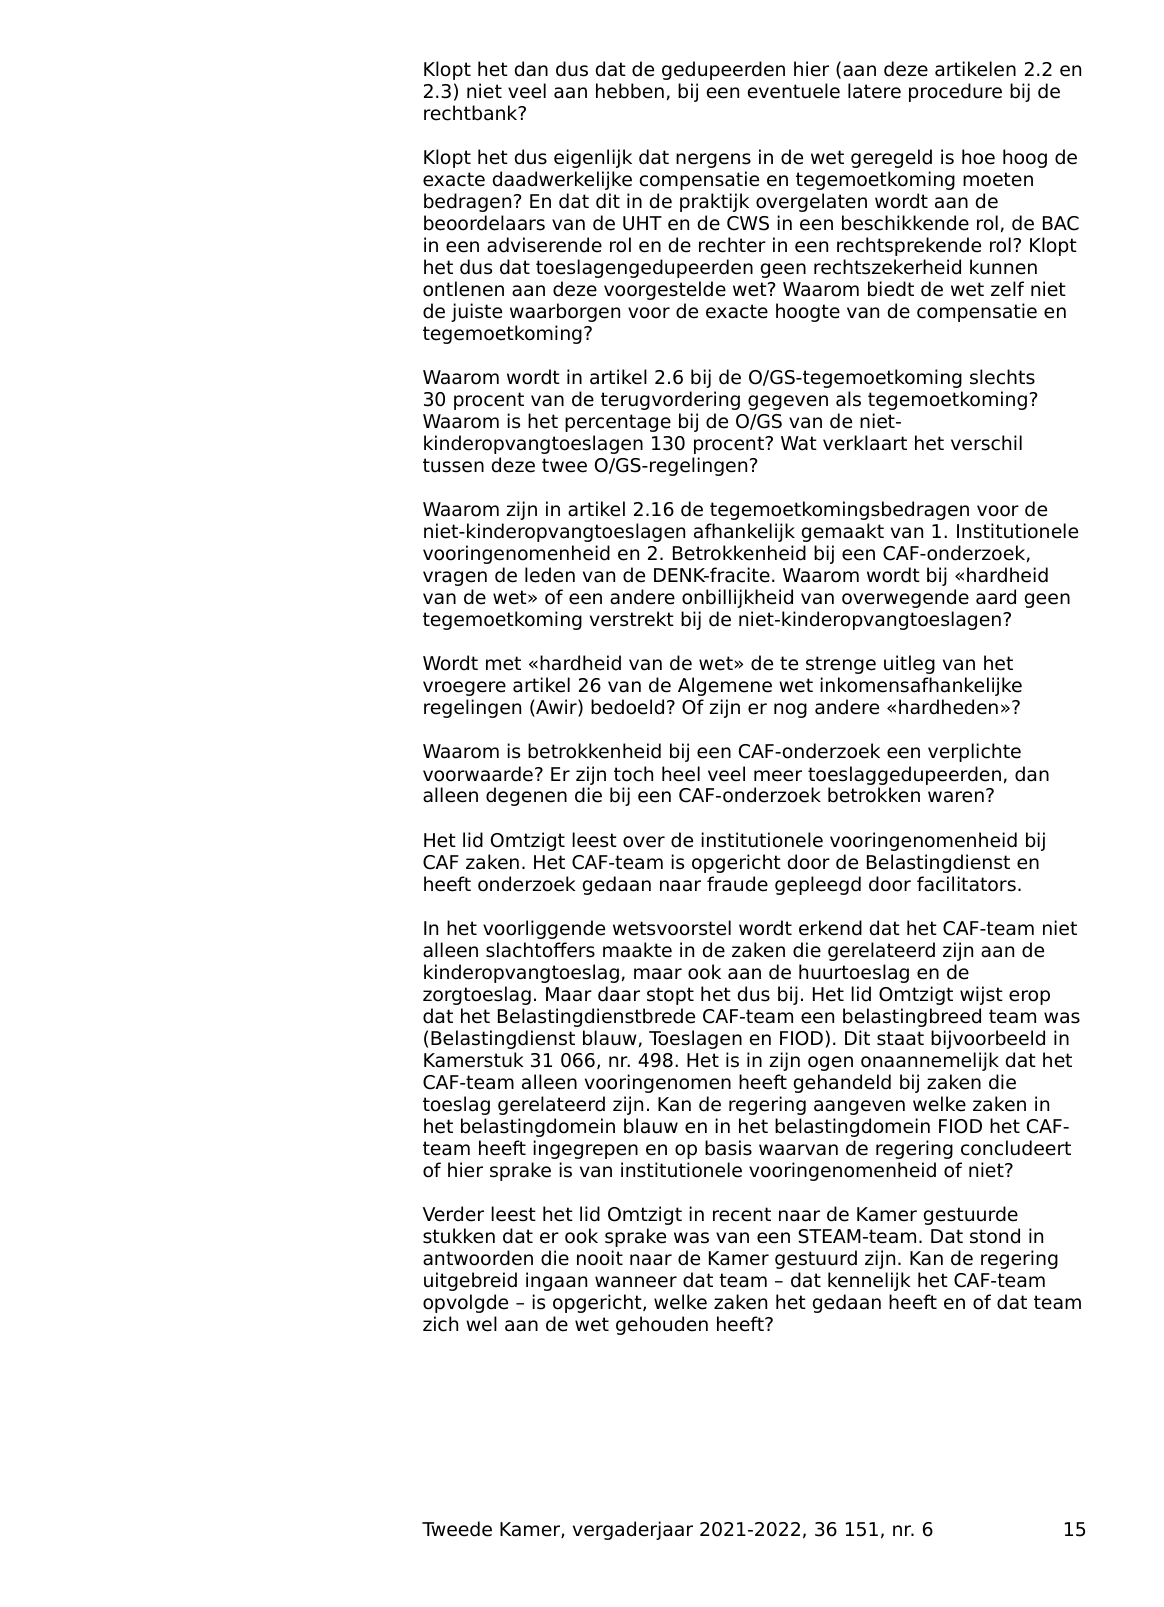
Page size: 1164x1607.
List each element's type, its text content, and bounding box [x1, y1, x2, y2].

text Wordt met «hardheid van de wet» de te strenge uitleg van het vroegere artikel 26 van de Algemene wet inkomensafhankelijke regelingen (Awir) bedoeld? Of zijn er nog andere «hardheden»? [422, 653, 1087, 719]
text Waarom wordt in artikel 2.6 bij de O/GS-tegemoetkoming slechts 30 procent van de terugvordering gegeven als tegemoetkoming? Waarom is het percentage bij de O/GS van de niet-kinderopvangtoeslagen 130 procent? Wat verklaart het verschil tussen deze twee O/GS-regelingen? [422, 367, 1087, 477]
text Het lid Omtzigt leest over de institutionele vooringenomenheid bij CAF zaken. Het CAF-team is opgericht door de Belastingdienst en heeft onderzoek gedaan naar fraude gepleegd door facilitators. [422, 829, 1087, 896]
text In het voorliggende wetsvoorstel wordt erkend dat het CAF-team niet alleen slachtoffers maakte in de zaken die gerelateerd zijn aan de kinderopvangtoeslag, maar ook aan de huurtoeslag en de zorgtoeslag. Maar daar stopt het dus bij. Het lid Omtzigt wijst erop dat het Belastingdienstbrede CAF-team een belastingbreed team was (Belastingdienst blauw, Toeslagen en FIOD). Dit staat bijvoorbeeld in Kamerstuk 31 066, nr. 498. Het is in zijn ogen onaannemelijk dat het CAF-team alleen vooringenomen heeft gehandeld bij zaken die toeslag gerelateerd zijn. Kan de regering aangeven welke zaken in het belastingdomein blauw en in het belastingdomein FIOD het CAF-team heeft ingegrepen en op basis waarvan de regering concludeert of hier sprake is van institutionele vooringenomenheid of niet? [422, 918, 1087, 1181]
text Waarom is betrokkenheid bij een CAF-onderzoek een verplichte voorwaarde? Er zijn toch heel veel meer toeslaggedupeerden, dan alleen degenen die bij een CAF-onderzoek betrokken waren? [422, 741, 1087, 807]
text Waarom zijn in artikel 2.16 de tegemoetkomingsbedragen voor de niet-kinderopvangtoeslagen afhankelijk gemaakt van 1. Institutionele vooringenomenheid en 2. Betrokkenheid bij een CAF-onderzoek, vragen de leden van de DENK-fracite. Waarom wordt bij «hardheid van de wet» of een andere onbillijkheid van overwegende aard geen tegemoetkoming verstrekt bij de niet-kinderopvangtoeslagen? [422, 499, 1087, 631]
text Klopt het dan dus dat de gedupeerden hier (aan deze artikelen 2.2 en 2.3) niet veel aan hebben, bij een eventuele latere procedure bij de rechtbank? [422, 59, 1087, 125]
text Verder leest het lid Omtzigt in recent naar de Kamer gestuurde stukken dat er ook sprake was van een STEAM-team. Dat stond in antwoorden die nooit naar de Kamer gestuurd zijn. Kan de regering uitgebreid ingaan wanneer dat team – dat kennelijk het CAF-team opvolgde – is opgericht, welke zaken het gedaan heeft en of dat team zich wel aan de wet gehouden heeft? [422, 1204, 1087, 1336]
text Klopt het dus eigenlijk dat nergens in de wet geregeld is hoe hoog de exacte daadwerkelijke compensatie en tegemoetkoming moeten bedragen? En dat dit in de praktijk overgelaten wordt aan de beoordelaars van de UHT en de CWS in een beschikkende rol, de BAC in een adviserende rol en de rechter in een rechtsprekende rol? Klopt het dus dat toeslagengedupeerden geen rechtszekerheid kunnen ontlenen aan deze voorgestelde wet? Waarom biedt de wet zelf niet de juiste waarborgen voor de exacte hoogte van de compensatie en tegemoetkoming? [422, 147, 1087, 345]
